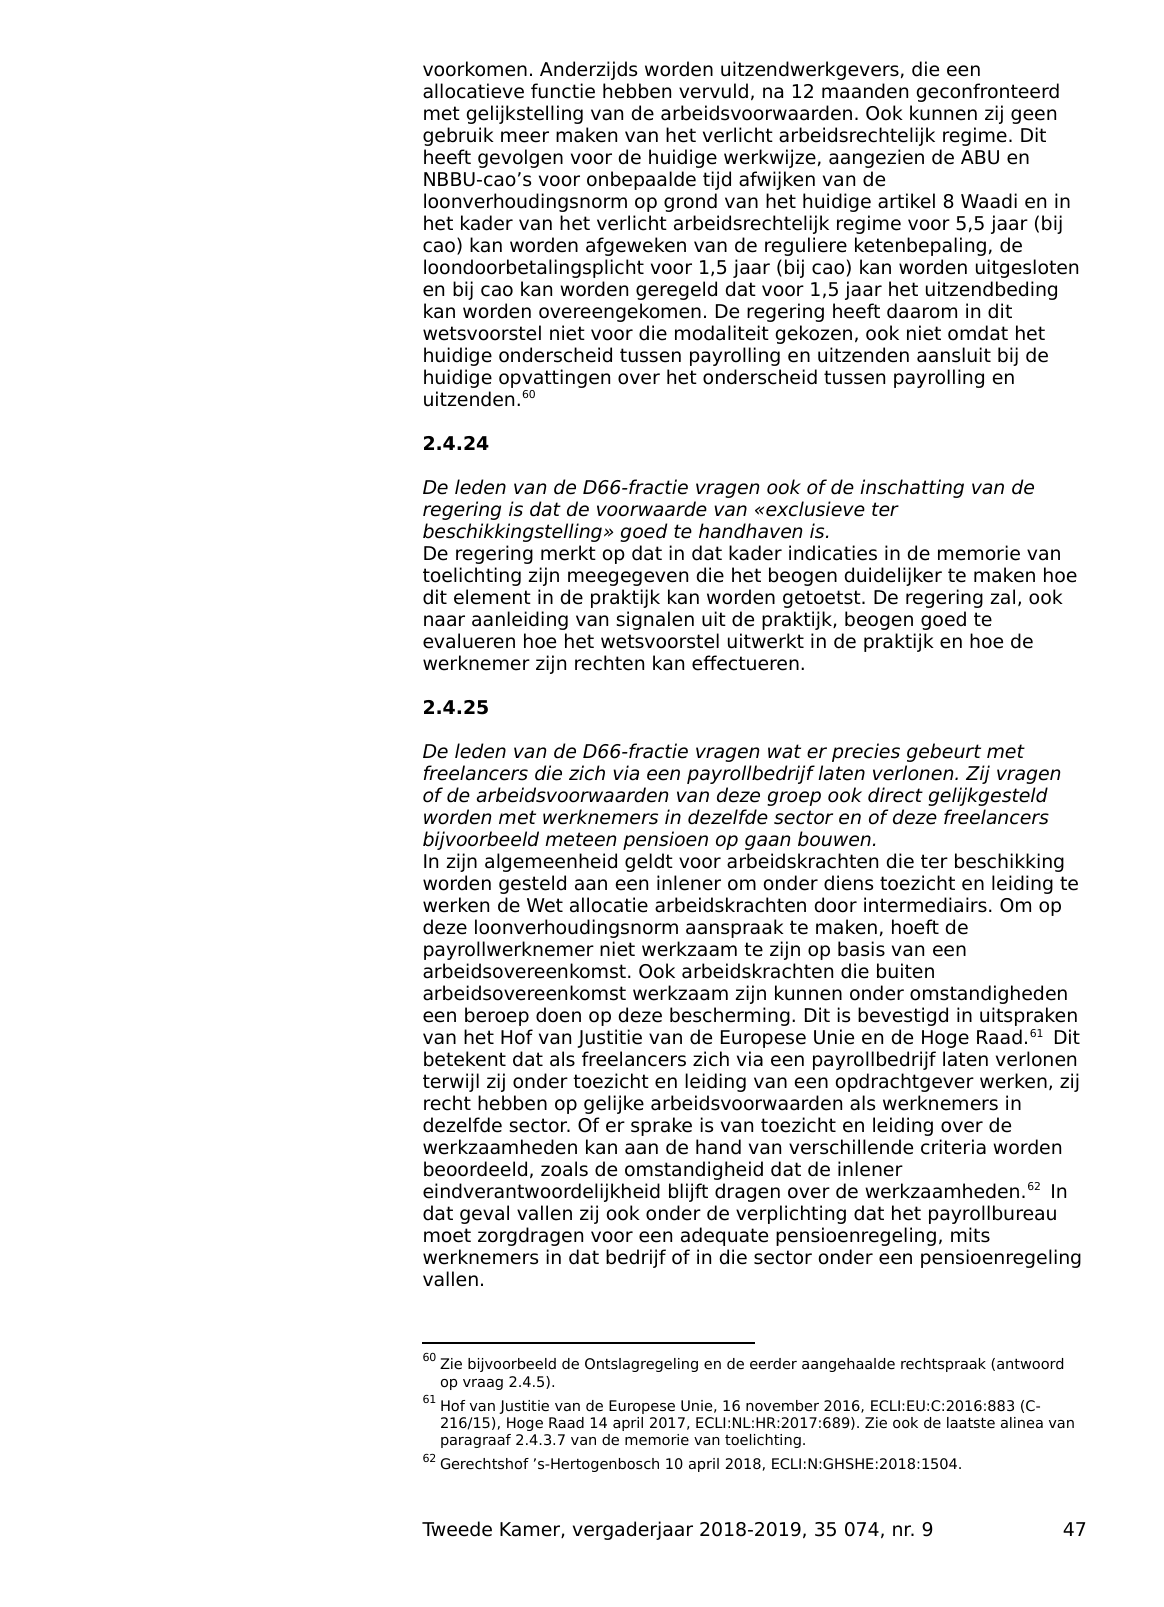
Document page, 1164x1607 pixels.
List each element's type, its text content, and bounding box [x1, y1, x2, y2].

text De leden van de D66-fractie vragen ook of de inschatting van de regering is dat de voorwaarde van «exclusieve ter beschikkingstelling» goed te handhaven is. [422, 477, 1087, 543]
text De leden van de D66-fractie vragen wat er precies gebeurt met freelancers die zich via een payrollbedrijf laten verlonen. Zij vragen of de arbeidsvoorwaarden van deze groep ook direct gelijkgesteld worden met werknemers in dezelfde sector en of deze freelancers bijvoorbeeld meteen pensioen op gaan bouwen. [422, 741, 1087, 851]
text voorkomen. Anderzijds worden uitzendwerkgevers, die een allocatieve functie hebben vervuld, na 12 maanden geconfronteerd met gelijkstelling van de arbeidsvoorwaarden. Ook kunnen zij geen gebruik meer maken van het verlicht arbeidsrechtelijk regime. Dit heeft gevolgen voor de huidige werkwijze, aangezien de ABU en NBBU-cao’s voor onbepaalde tijd afwijken van de loonverhoudingsnorm op grond van het huidige artikel 8 Waadi en in het kader van het verlicht arbeidsrechtelijk regime voor 5,5 jaar (bij cao) kan worden afgeweken van de reguliere ketenbepaling, de loondoorbetalingsplicht voor 1,5 jaar (bij cao) kan worden uitgesloten en bij cao kan worden geregeld dat voor 1,5 jaar het uitzendbeding kan worden overeengekomen. De regering heeft daarom in dit wetsvoorstel niet voor die modaliteit gekozen, ook niet omdat het huidige onderscheid tussen payrolling en uitzenden aansluit bij de huidige opvattingen over het onderscheid tussen payrolling en uitzenden. [422, 59, 1087, 411]
subtitle 2.4.24 [422, 433, 1087, 455]
text De regering merkt op dat in dat kader indicaties in de memorie van toelichting zijn meegegeven die het beogen duidelijker te maken hoe dit element in de praktijk kan worden getoetst. De regering zal, ook naar aanleiding van signalen uit de praktijk, beogen goed te evalueren hoe het wetsvoorstel uitwerkt in de praktijk en hoe de werknemer zijn rechten kan effectueren. [422, 543, 1087, 675]
text Gerechtshof ’s-Hertogenbosch 10 april 2018, ECLI:N:GHSHE:2018:1504. [422, 1452, 1087, 1474]
text Hof van Justitie van de Europese Unie, 16 november 2016, ECLI:EU:C:2016:883 (C-216/15), Hoge Raad 14 april 2017, ECLI:NL:HR:2017:689). Zie ook de laatste alinea van paragraaf 2.4.3.7 van de memorie van toelichting. [422, 1393, 1087, 1449]
text Zie bijvoorbeeld de Ontslagregeling en de eerder aangehaalde rechtspraak (antwoord op vraag 2.4.5). [422, 1352, 1087, 1391]
subtitle 2.4.25 [422, 697, 1087, 719]
text In zijn algemeenheid geldt voor arbeidskrachten die ter beschikking worden gesteld aan een inlener om onder diens toezicht en leiding te werken de Wet allocatie arbeidskrachten door intermediairs. Om op deze loonverhoudingsnorm aanspraak te maken, hoeft de payrollwerknemer niet werkzaam te zijn op basis van een arbeidsovereenkomst. Ook arbeidskrachten die buiten arbeidsovereenkomst werkzaam zijn kunnen onder omstandigheden een beroep doen op deze bescherming. Dit is bevestigd in uitspraken van het Hof van Justitie van de Europese Unie en de Hoge Raad. Dit betekent dat als freelancers zich via een payrollbedrijf laten verlonen terwijl zij onder toezicht en leiding van een opdrachtgever werken, zij recht hebben op gelijke arbeidsvoorwaarden als werknemers in dezelfde sector. Of er sprake is van toezicht en leiding over de werkzaamheden kan aan de hand van verschillende criteria worden beoordeeld, zoals de omstandigheid dat de inlener eindverantwoordelijkheid blijft dragen over de werkzaamheden. In dat geval vallen zij ook onder de verplichting dat het payrollbureau moet zorgdragen voor een adequate pensioenregeling, mits werknemers in dat bedrijf of in die sector onder een pensioenregeling vallen. [422, 851, 1087, 1291]
